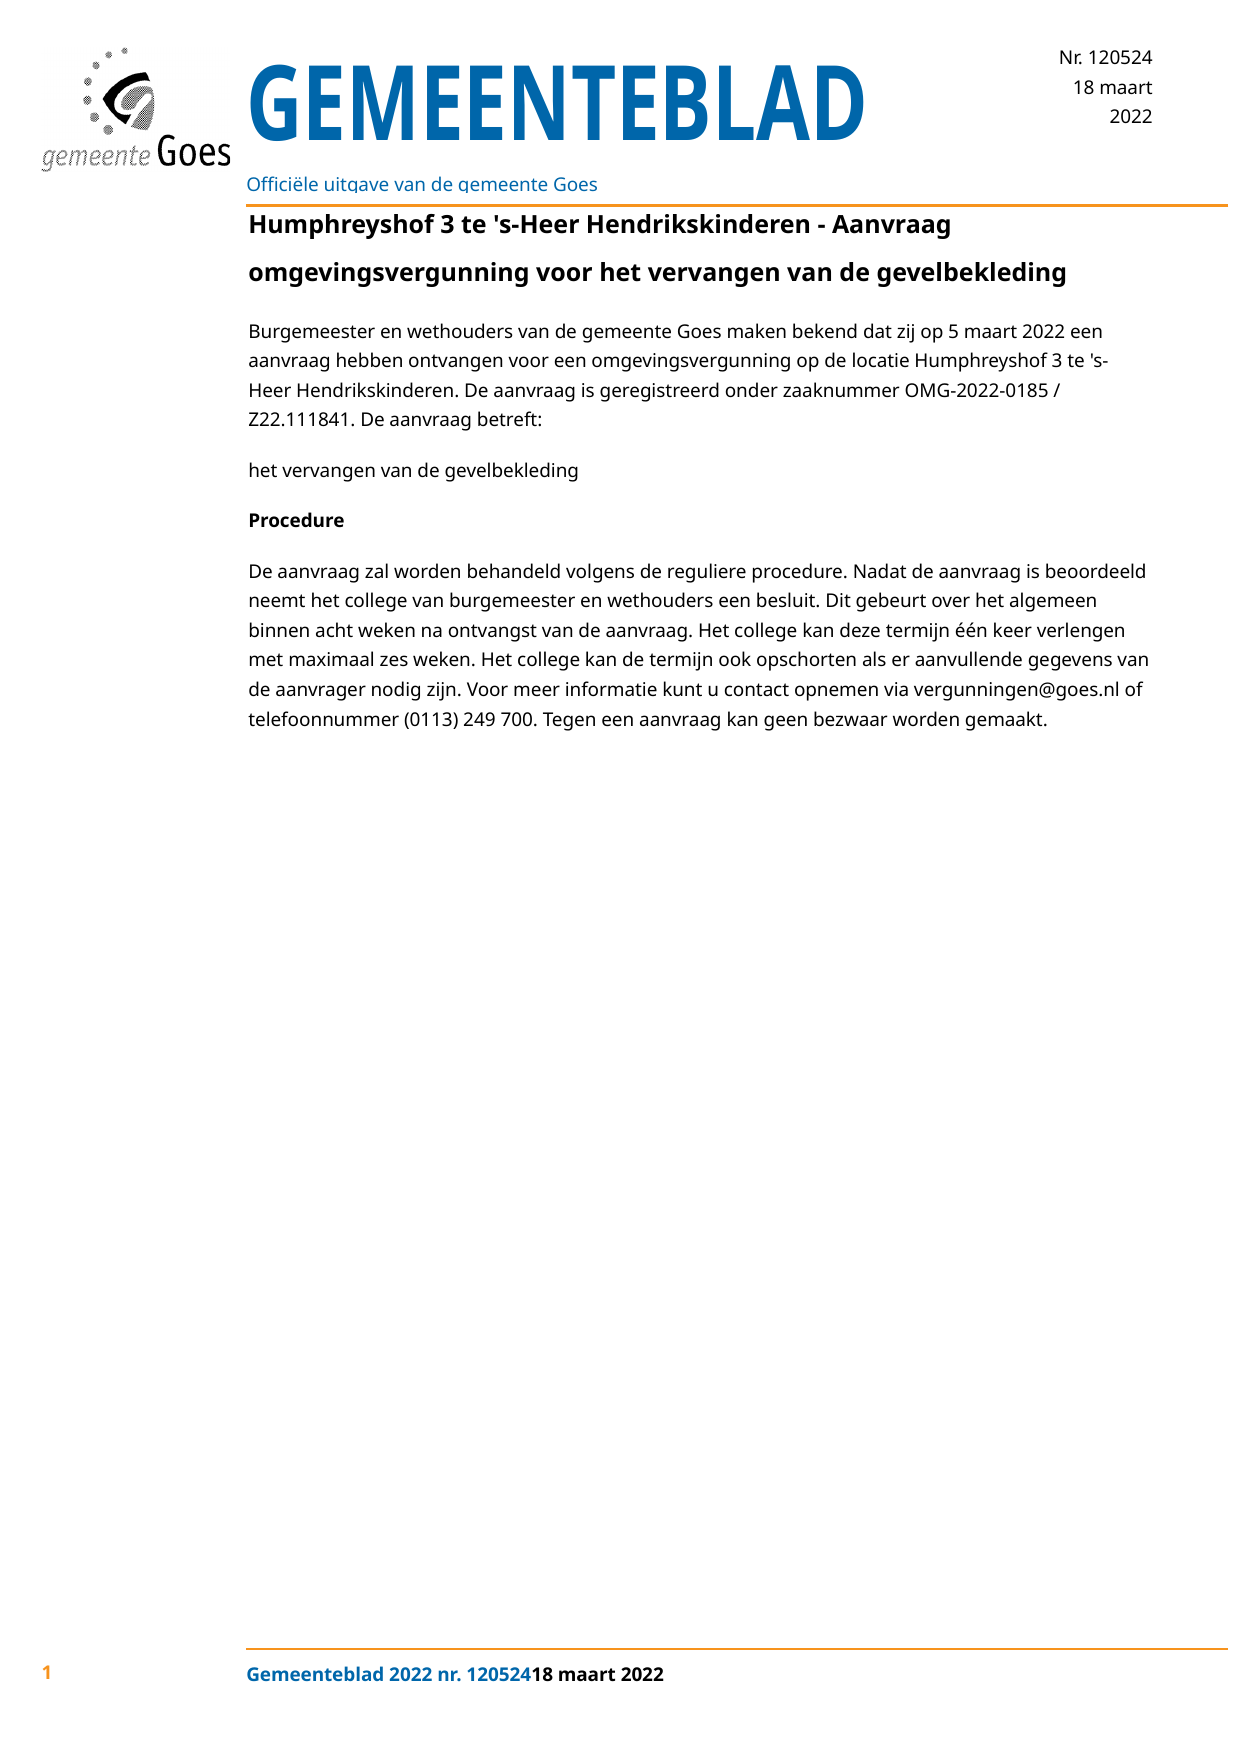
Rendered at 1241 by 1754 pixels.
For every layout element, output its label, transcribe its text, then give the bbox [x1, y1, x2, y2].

text De aanvraag zal worden behandeld volgens de reguliere procedure. Nadat de aanvraag is beoordeeld neemt het college van burgemeester en wethouders een besluit. Dit gebeurt over het algemeen binnen acht weken na ontvangst van de aanvraag. Het college kan deze termijn één keer verlengen met maximaal zes weken. Het college kan de termijn ook opschorten als er aanvullende gegevens van de aanvrager nodig zijn. Voor meer informatie kunt u contact opnemen via vergunningen@goes.nl of telefoonnummer (0113) 249 700. Tegen een aanvraag kan geen bezwaar worden gemaakt. [248, 558, 1152, 732]
text Humphreyshof 3 te 's-Heer Hendrikskinderen - Aanvraag omgevingsvergunning voor het vervangen van de gevelbekleding [248, 207, 1152, 288]
picture [41, 47, 231, 172]
text het vervangen van de gevelbekleding [248, 457, 1152, 483]
text Procedure [248, 507, 1152, 533]
text Burgemeester en wethouders van de gemeente Goes maken bekend dat zij op 5 maart 2022 een aanvraag hebben ontvangen voor een omgevingsvergunning op de locatie Humphreyshof 3 te 's-Heer Hendrikskinderen. De aanvraag is geregistreerd onder zaaknummer OMG-2022-0185 / Z22.111841. De aanvraag betreft: [248, 318, 1152, 432]
